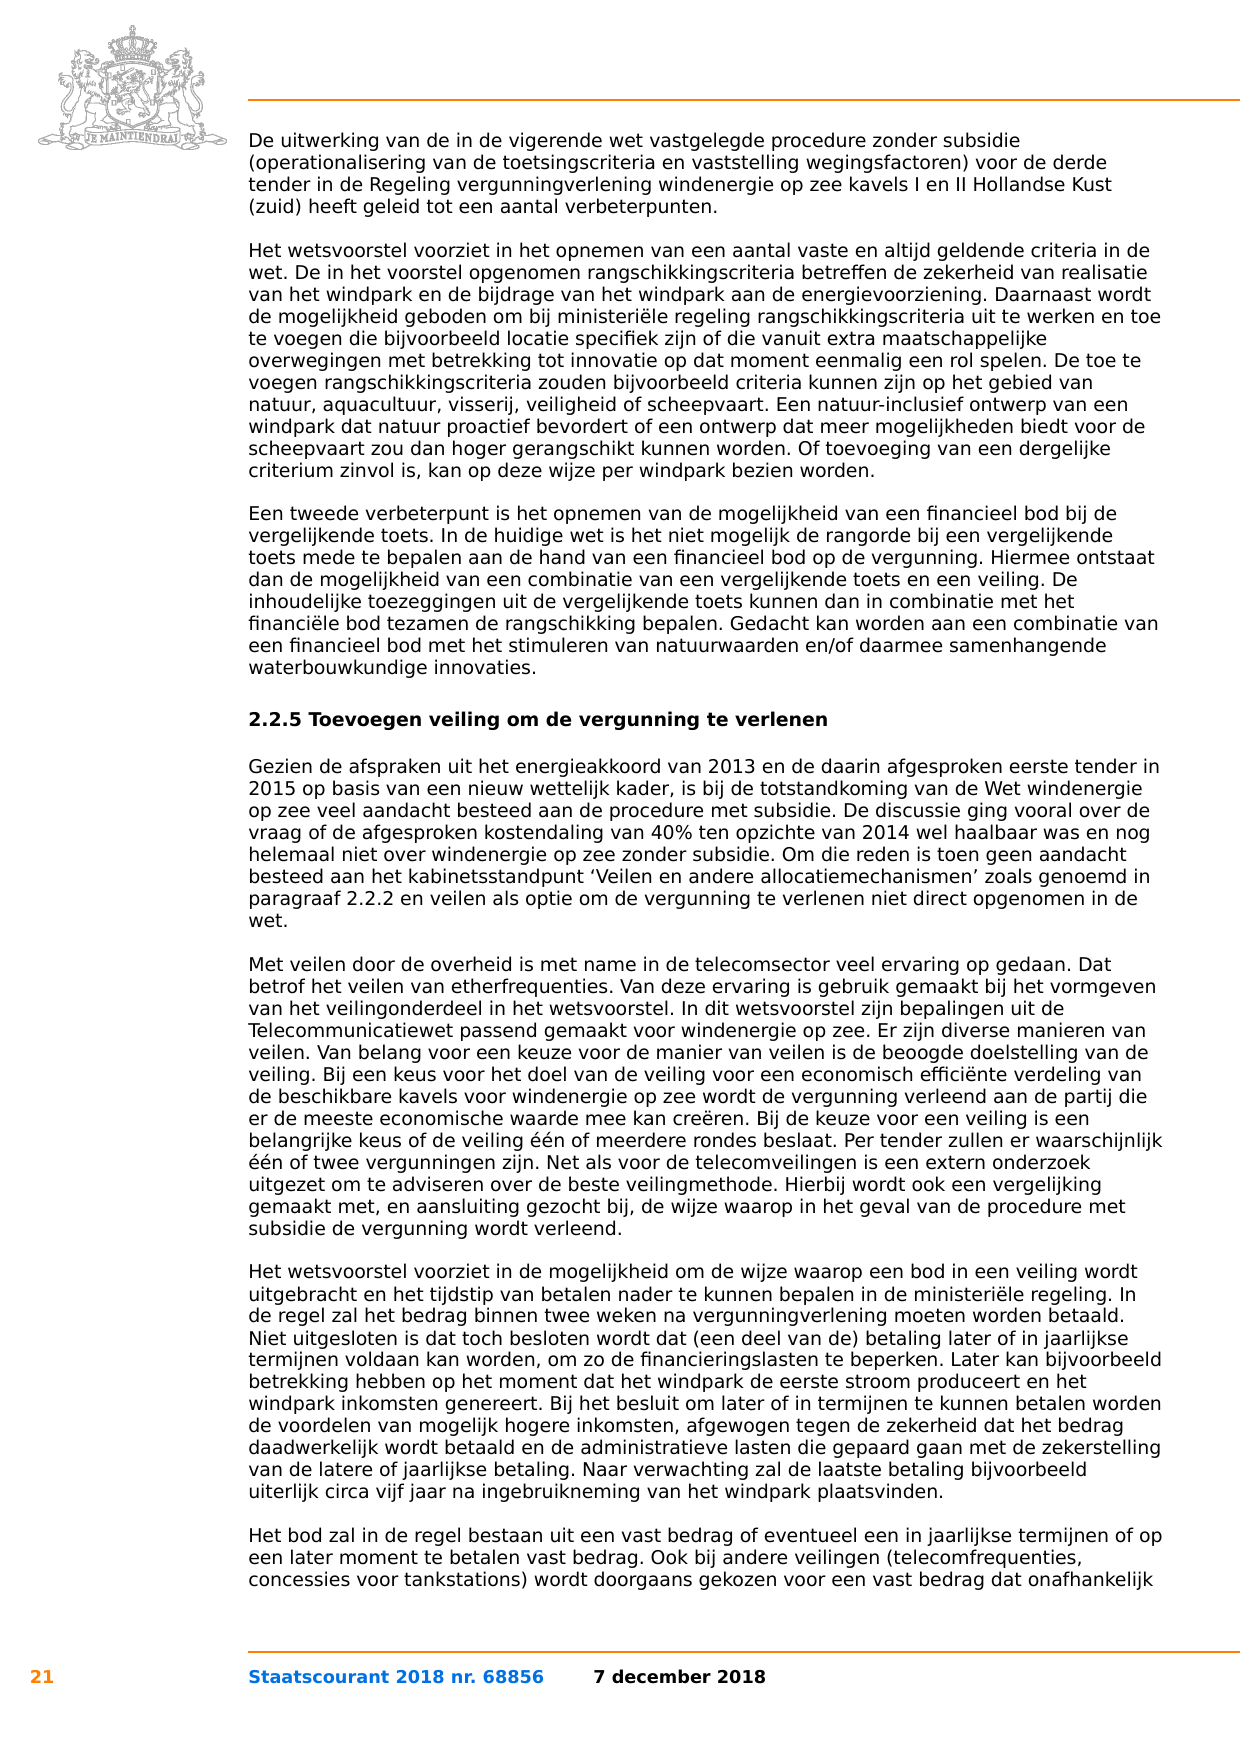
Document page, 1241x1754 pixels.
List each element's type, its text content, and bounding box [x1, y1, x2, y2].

picture [38, 25, 227, 150]
text Het wetsvoorstel voorziet in het opnemen van een aantal vaste en altijd geldende criteria in de wet. De in het voorstel opgenomen rangschikkingscriteria betreffen de zekerheid van realisatie van het windpark en de bijdrage van het windpark aan de energievoorziening. Daarnaast wordt de mogelijkheid geboden om bij ministeriële regeling rangschikkingscriteria uit te werken en toe te voegen die bijvoorbeeld locatie specifiek zijn of die vanuit extra maatschappelijke overwegingen met betrekking tot innovatie op dat moment eenmalig een rol spelen. De toe te voegen rangschikkingscriteria zouden bijvoorbeeld criteria kunnen zijn op het gebied van natuur, aquacultuur, visserij, veiligheid of scheepvaart. Een natuur-inclusief ontwerp van een windpark dat natuur proactief bevordert of een ontwerp dat meer mogelijkheden biedt voor de scheepvaart zou dan hoger gerangschikt kunnen worden. Of toevoeging van een dergelijke criterium zinvol is, kan op deze wijze per windpark bezien worden. [248, 240, 1163, 481]
text Met veilen door de overheid is met name in de telecomsector veel ervaring op gedaan. Dat betrof het veilen van etherfrequenties. Van deze ervaring is gebruik gemaakt bij het vormgeven van het veilingonderdeel in het wetsvoorstel. In dit wetsvoorstel zijn bepalingen uit de Telecommunicatiewet passend gemaakt voor windenergie op zee. Er zijn diverse manieren van veilen. Van belang voor een keuze voor de manier van veilen is de beoogde doelstelling van de veiling. Bij een keus voor het doel van de veiling voor een economisch efficiënte verdeling van de beschikbare kavels voor windenergie op zee wordt de vergunning verleend aan de partij die er de meeste economische waarde mee kan creëren. Bij de keuze voor een veiling is een belangrijke keus of de veiling één of meerdere rondes beslaat. Per tender zullen er waarschijnlijk één of twee vergunningen zijn. Net als voor de telecomveilingen is een extern onderzoek uitgezet om te adviseren over de beste veilingmethode. Hierbij wordt ook een vergelijking gemaakt met, en aansluiting gezocht bij, de wijze waarop in het geval van de procedure met subsidie de vergunning wordt verleend. [248, 954, 1163, 1239]
subtitle 2.2.5 Toevoegen veiling om de vergunning te verlenen [248, 709, 1163, 731]
text Het bod zal in de regel bestaan uit een vast bedrag of eventueel een in jaarlijkse termijnen of op een later moment te betalen vast bedrag. Ook bij andere veilingen (telecomfrequenties, concessies voor tankstations) wordt doorgaans gekozen voor een vast bedrag dat onafhankelijk [248, 1525, 1163, 1591]
text Gezien de afspraken uit het energieakkoord van 2013 en de daarin afgesproken eerste tender in 2015 op basis van een nieuw wettelijk kader, is bij de totstandkoming van de Wet windenergie op zee veel aandacht besteed aan de procedure met subsidie. De discussie ging vooral over de vraag of de afgesproken kostendaling van 40% ten opzichte van 2014 wel haalbaar was en nog helemaal niet over windenergie op zee zonder subsidie. Om die reden is toen geen aandacht besteed aan het kabinetsstandpunt ‘Veilen en andere allocatiemechanismen’ zoals genoemd in paragraaf 2.2.2 en veilen als optie om de vergunning te verlenen niet direct opgenomen in de wet. [248, 756, 1163, 932]
text Een tweede verbeterpunt is het opnemen van de mogelijkheid van een financieel bod bij de vergelijkende toets. In de huidige wet is het niet mogelijk de rangorde bij een vergelijkende toets mede te bepalen aan de hand van een financieel bod op de vergunning. Hiermee ontstaat dan de mogelijkheid van een combinatie van een vergelijkende toets en een veiling. De inhoudelijke toezeggingen uit de vergelijkende toets kunnen dan in combinatie met het financiële bod tezamen de rangschikking bepalen. Gedacht kan worden aan een combinatie van een financieel bod met het stimuleren van natuurwaarden en/of daarmee samenhangende waterbouwkundige innovaties. [248, 503, 1163, 679]
text Het wetsvoorstel voorziet in de mogelijkheid om de wijze waarop een bod in een veiling wordt uitgebracht en het tijdstip van betalen nader te kunnen bepalen in de ministeriële regeling. In de regel zal het bedrag binnen twee weken na vergunningverlening moeten worden betaald. Niet uitgesloten is dat toch besloten wordt dat (een deel van de) betaling later of in jaarlijkse termijnen voldaan kan worden, om zo de financieringslasten te beperken. Later kan bijvoorbeeld betrekking hebben op het moment dat het windpark de eerste stroom produceert en het windpark inkomsten genereert. Bij het besluit om later of in termijnen te kunnen betalen worden de voordelen van mogelijk hogere inkomsten, afgewogen tegen de zekerheid dat het bedrag daadwerkelijk wordt betaald en de administratieve lasten die gepaard gaan met de zekerstelling van de latere of jaarlijkse betaling. Naar verwachting zal de laatste betaling bijvoorbeeld uiterlijk circa vijf jaar na ingebruikneming van het windpark plaatsvinden. [248, 1261, 1163, 1503]
text De uitwerking van de in de vigerende wet vastgelegde procedure zonder subsidie (operationalisering van de toetsingscriteria en vaststelling wegingsfactoren) voor de derde tender in de Regeling vergunningverlening windenergie op zee kavels I en II Hollandse Kust (zuid) heeft geleid tot een aantal verbeterpunten. [248, 130, 1163, 218]
